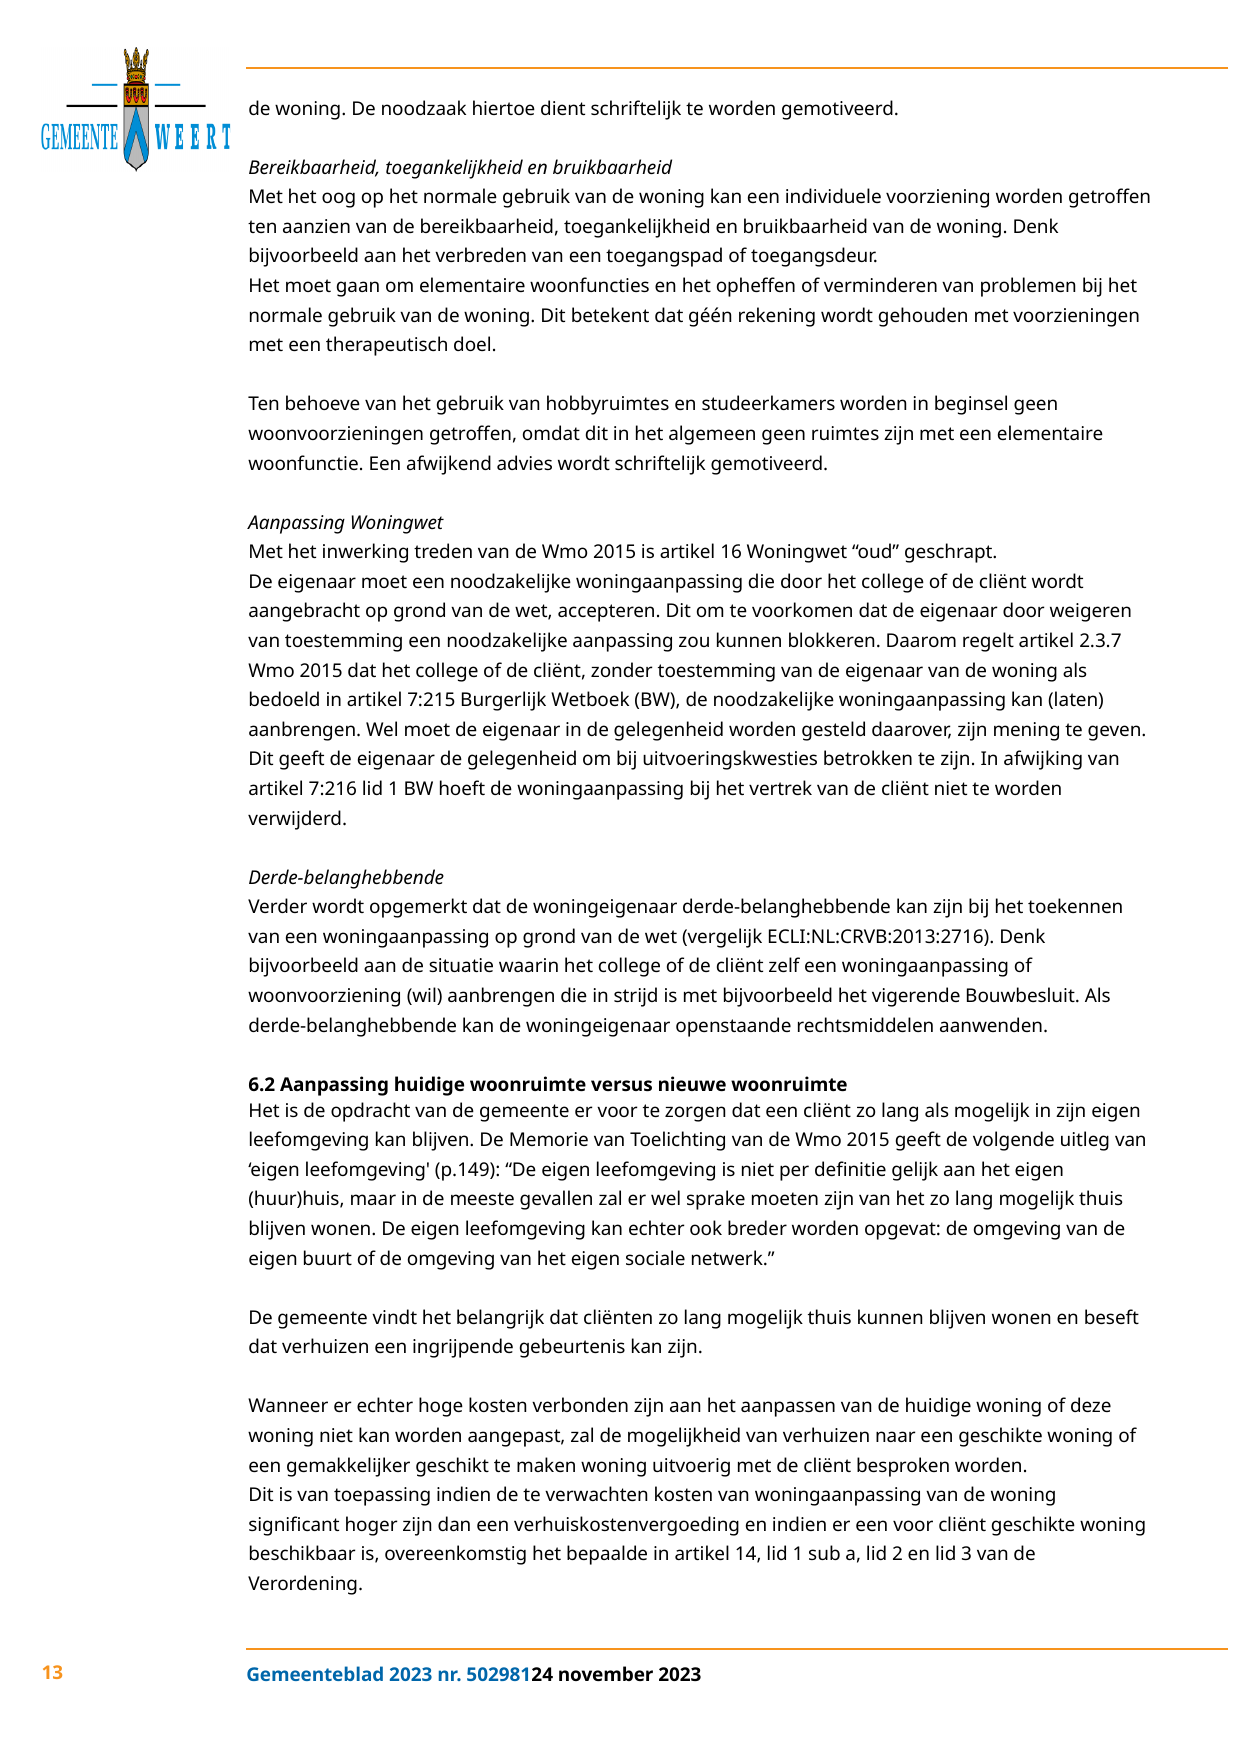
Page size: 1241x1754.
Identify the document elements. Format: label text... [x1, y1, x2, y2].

text de woning. De noodzaak hiertoe dient schriftelijk te worden gemotiveerd. [248, 95, 1152, 121]
text Het is de opdracht van de gemeente er voor te zorgen dat een cliënt zo lang als mogelijk in zijn eigen leefomgeving kan blijven. De Memorie van Toelichting van de Wmo 2015 geeft de volgende uitleg van ‘eigen leefomgeving' (p.149): “De eigen leefomgeving is niet per definitie gelijk aan het eigen (huur)huis, maar in de meeste gevallen zal er wel sprake moeten zijn van het zo lang mogelijk thuis blijven wonen. De eigen leefomgeving kan echter ook breder worden opgevat: de omgeving van de eigen buurt of de omgeving van het eigen sociale netwerk.” [248, 1097, 1152, 1270]
text Met het inwerking treden van de Wmo 2015 is artikel 16 Woningwet “oud” geschrapt. [248, 538, 1152, 564]
text Verder wordt opgemerkt dat de woningeigenaar derde-belanghebbende kan zijn bij het toekennen van een woningaanpassing op grond van de wet (vergelijk ECLI:NL:CRVB:2013:2716). Denk bijvoorbeeld aan de situatie waarin het college of de cliënt zelf een woningaanpassing of woonvoorziening (wil) aanbrengen die in strijd is met bijvoorbeeld het vigerende Bouwbesluit. Als derde-belanghebbende kan de woningeigenaar openstaande rechtsmiddelen aanwenden. [248, 893, 1152, 1038]
text Bereikbaarheid, toegankelijkheid en bruikbaarheid [248, 154, 1152, 180]
text Aanpassing Woningwet [248, 509, 1152, 535]
picture [41, 47, 231, 172]
text De gemeente vindt het belangrijk dat cliënten zo lang mogelijk thuis kunnen blijven wonen en beseft dat verhuizen een ingrijpende gebeurtenis kan zijn. [248, 1304, 1152, 1359]
text Derde-belanghebbende [248, 864, 1152, 890]
text Wanneer er echter hoge kosten verbonden zijn aan het aanpassen van de huidige woning of deze woning niet kan worden aangepast, zal de mogelijkheid van verhuizen naar een geschikte woning of een gemakkelijker geschikt te maken woning uitvoerig met de cliënt besproken worden. [248, 1393, 1152, 1477]
text Dit is van toepassing indien de te verwachten kosten van woningaanpassing van de woning significant hoger zijn dan een verhuiskostenvergoeding en indien er een voor cliënt geschikte woning beschikbaar is, overeenkomstig het bepaalde in artikel 14, lid 1 sub a, lid 2 en lid 3 van de Verordening. [248, 1481, 1152, 1596]
text Ten behoeve van het gebruik van hobbyruimtes en studeerkamers worden in beginsel geen woonvoorzieningen getroffen, omdat dit in het algemeen geen ruimtes zijn met een elementaire woonfunctie. Een afwijkend advies wordt schriftelijk gemotiveerd. [248, 391, 1152, 476]
text Met het oog op het normale gebruik van de woning kan een individuele voorziening worden getroffen ten aanzien van de bereikbaarheid, toegankelijkheid en bruikbaarheid van de woning. Denk bijvoorbeeld aan het verbreden van een toegangspad of toegangsdeur. [248, 183, 1152, 268]
text 6.2 Aanpassing huidige woonruimte versus nieuwe woonruimte [248, 1071, 1152, 1097]
text De eigenaar moet een noodzakelijke woningaanpassing die door het college of de cliënt wordt aangebracht op grond van de wet, accepteren. Dit om te voorkomen dat de eigenaar door weigeren van toestemming een noodzakelijke aanpassing zou kunnen blokkeren. Daarom regelt artikel 2.3.7 Wmo 2015 dat het college of de cliënt, zonder toestemming van de eigenaar van de woning als bedoeld in artikel 7:215 Burgerlijk Wetboek (BW), de noodzakelijke woningaanpassing kan (laten) aanbrengen. Wel moet de eigenaar in de gelegenheid worden gesteld daarover, zijn mening te geven. Dit geeft de eigenaar de gelegenheid om bij uitvoeringskwesties betrokken te zijn. In afwijking van artikel 7:216 lid 1 BW hoeft de woningaanpassing bij het vertrek van de cliënt niet te worden verwijderd. [248, 568, 1152, 831]
text Het moet gaan om elementaire woonfuncties en het opheffen of verminderen van problemen bij het normale gebruik van de woning. Dit betekent dat géén rekening wordt gehouden met voorzieningen met een therapeutisch doel. [248, 272, 1152, 357]
